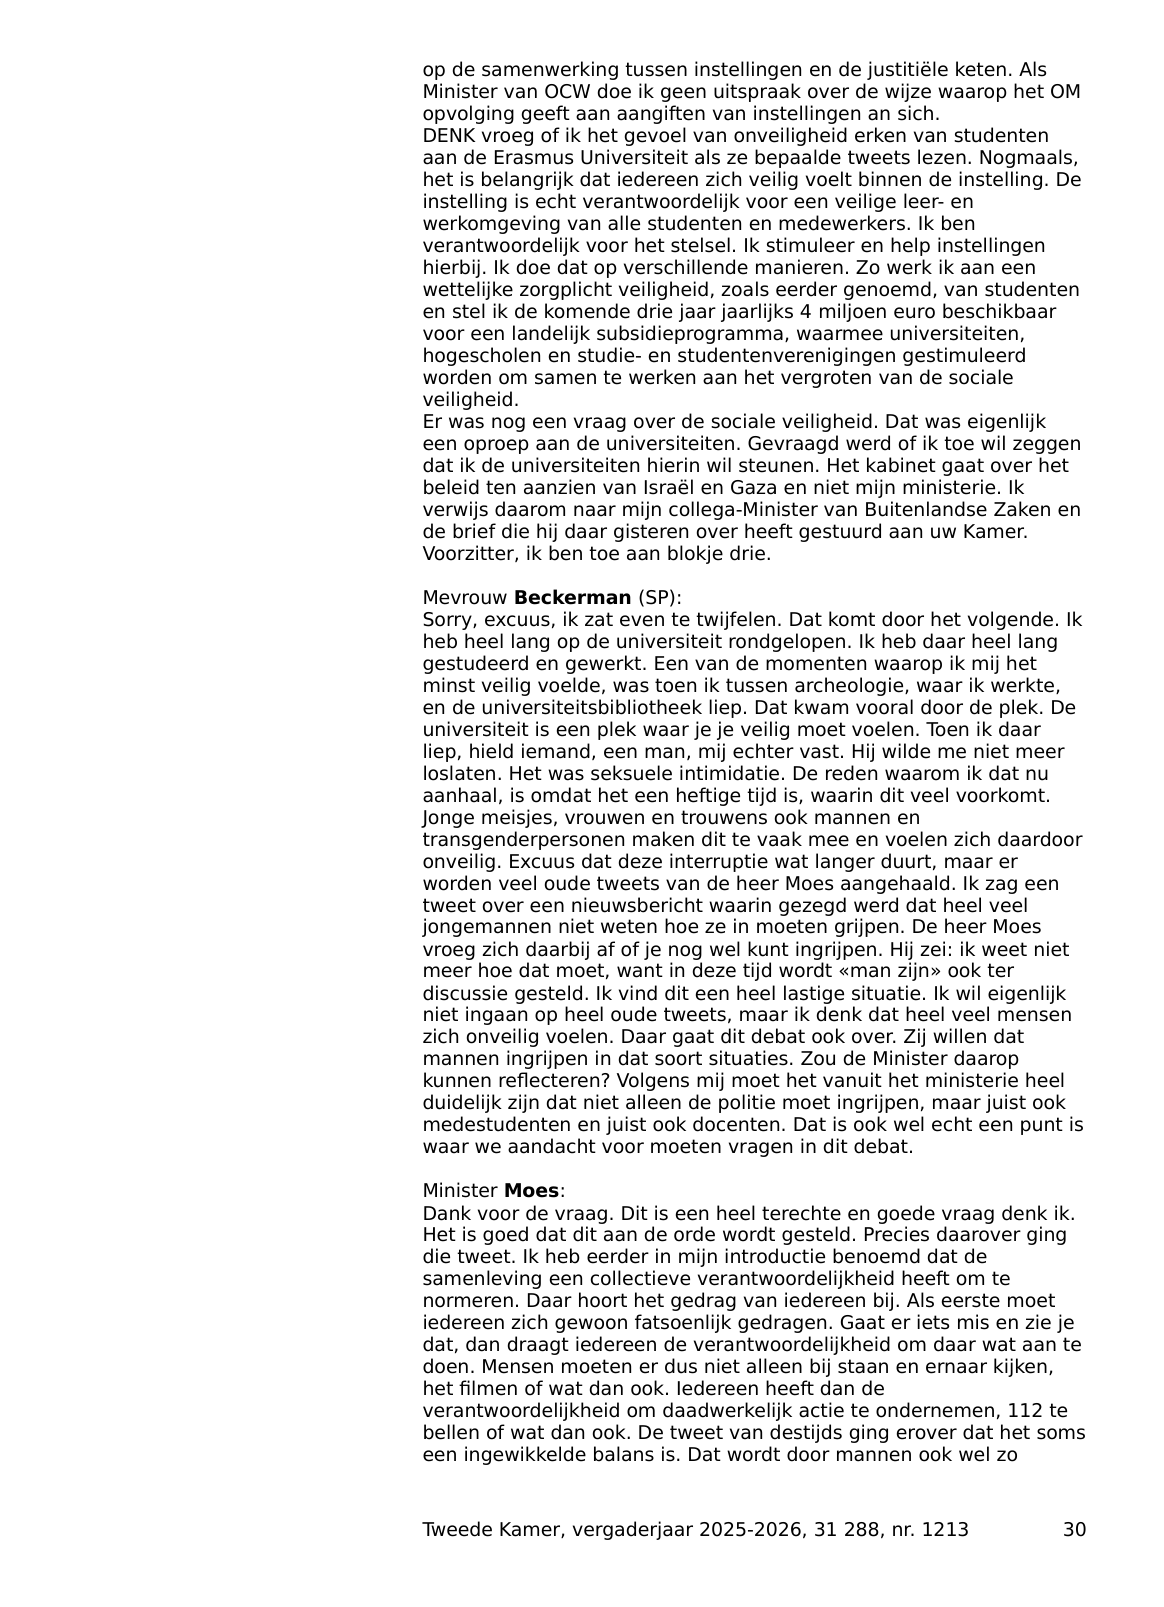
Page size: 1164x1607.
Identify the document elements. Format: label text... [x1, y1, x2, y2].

text Voorzitter, ik ben toe aan blokje drie. [422, 543, 1087, 564]
text op de samenwerking tussen instellingen en de justitiële keten. Als Minister van OCW doe ik geen uitspraak over de wijze waarop het OM opvolging geeft aan aangiften van instellingen an sich. [422, 59, 1087, 125]
text Dank voor de vraag. Dit is een heel terechte en goede vraag denk ik. Het is goed dat dit aan de orde wordt gesteld. Precies daarover ging die tweet. Ik heb eerder in mijn introductie benoemd dat de samenleving een collectieve verantwoordelijkheid heeft om te normeren. Daar hoort het gedrag van iedereen bij. Als eerste moet iedereen zich gewoon fatsoenlijk gedragen. Gaat er iets mis en zie je dat, dan draagt iedereen de verantwoordelijkheid om daar wat aan te doen. Mensen moeten er dus niet alleen bij staan en ernaar kijken, het filmen of wat dan ook. Iedereen heeft dan de verantwoordelijkheid om daadwerkelijk actie te ondernemen, 112 te bellen of wat dan ook. De tweet van destijds ging erover dat het soms een ingewikkelde balans is. Dat wordt door mannen ook wel zo [422, 1202, 1087, 1466]
text Sorry, excuus, ik zat even te twijfelen. Dat komt door het volgende. Ik heb heel lang op de universiteit rondgelopen. Ik heb daar heel lang gestudeerd en gewerkt. Een van de momenten waarop ik mij het minst veilig voelde, was toen ik tussen archeologie, waar ik werkte, en de universiteitsbibliotheek liep. Dat kwam vooral door de plek. De universiteit is een plek waar je je veilig moet voelen. Toen ik daar liep, hield iemand, een man, mij echter vast. Hij wilde me niet meer loslaten. Het was seksuele intimidatie. De reden waarom ik dat nu aanhaal, is omdat het een heftige tijd is, waarin dit veel voorkomt. Jonge meisjes, vrouwen en trouwens ook mannen en transgenderpersonen maken dit te vaak mee en voelen zich daardoor onveilig. Excuus dat deze interruptie wat langer duurt, maar er worden veel oude tweets van de heer Moes aangehaald. Ik zag een tweet over een nieuwsbericht waarin gezegd werd dat heel veel jongemannen niet weten hoe ze in moeten grijpen. De heer Moes vroeg zich daarbij af of je nog wel kunt ingrijpen. Hij zei: ik weet niet meer hoe dat moet, want in deze tijd wordt «man zijn» ook ter discussie gesteld. Ik vind dit een heel lastige situatie. Ik wil eigenlijk niet ingaan op heel oude tweets, maar ik denk dat heel veel mensen zich onveilig voelen. Daar gaat dit debat ook over. Zij willen dat mannen ingrijpen in dat soort situaties. Zou de Minister daarop kunnen reflecteren? Volgens mij moet het vanuit het ministerie heel duidelijk zijn dat niet alleen de politie moet ingrijpen, maar juist ook medestudenten en juist ook docenten. Dat is ook wel echt een punt is waar we aandacht voor moeten vragen in dit debat. [422, 609, 1087, 1158]
text DENK vroeg of ik het gevoel van onveiligheid erken van studenten aan de Erasmus Universiteit als ze bepaalde tweets lezen. Nogmaals, het is belangrijk dat iedereen zich veilig voelt binnen de instelling. De instelling is echt verantwoordelijk voor een veilige leer- en werkomgeving van alle studenten en medewerkers. Ik ben verantwoordelijk voor het stelsel. Ik stimuleer en help instellingen hierbij. Ik doe dat op verschillende manieren. Zo werk ik aan een wettelijke zorgplicht veiligheid, zoals eerder genoemd, van studenten en stel ik de komende drie jaar jaarlijks 4 miljoen euro beschikbaar voor een landelijk subsidieprogramma, waarmee universiteiten, hogescholen en studie- en studentenverenigingen gestimuleerd worden om samen te werken aan het vergroten van de sociale veiligheid. [422, 125, 1087, 411]
text Minister Moes: [422, 1180, 1087, 1202]
text Mevrouw Beckerman (SP): [422, 587, 1087, 609]
text Er was nog een vraag over de sociale veiligheid. Dat was eigenlijk een oproep aan de universiteiten. Gevraagd werd of ik toe wil zeggen dat ik de universiteiten hierin wil steunen. Het kabinet gaat over het beleid ten aanzien van Israël en Gaza en niet mijn ministerie. Ik verwijs daarom naar mijn collega-Minister van Buitenlandse Zaken en de brief die hij daar gisteren over heeft gestuurd aan uw Kamer. [422, 411, 1087, 543]
